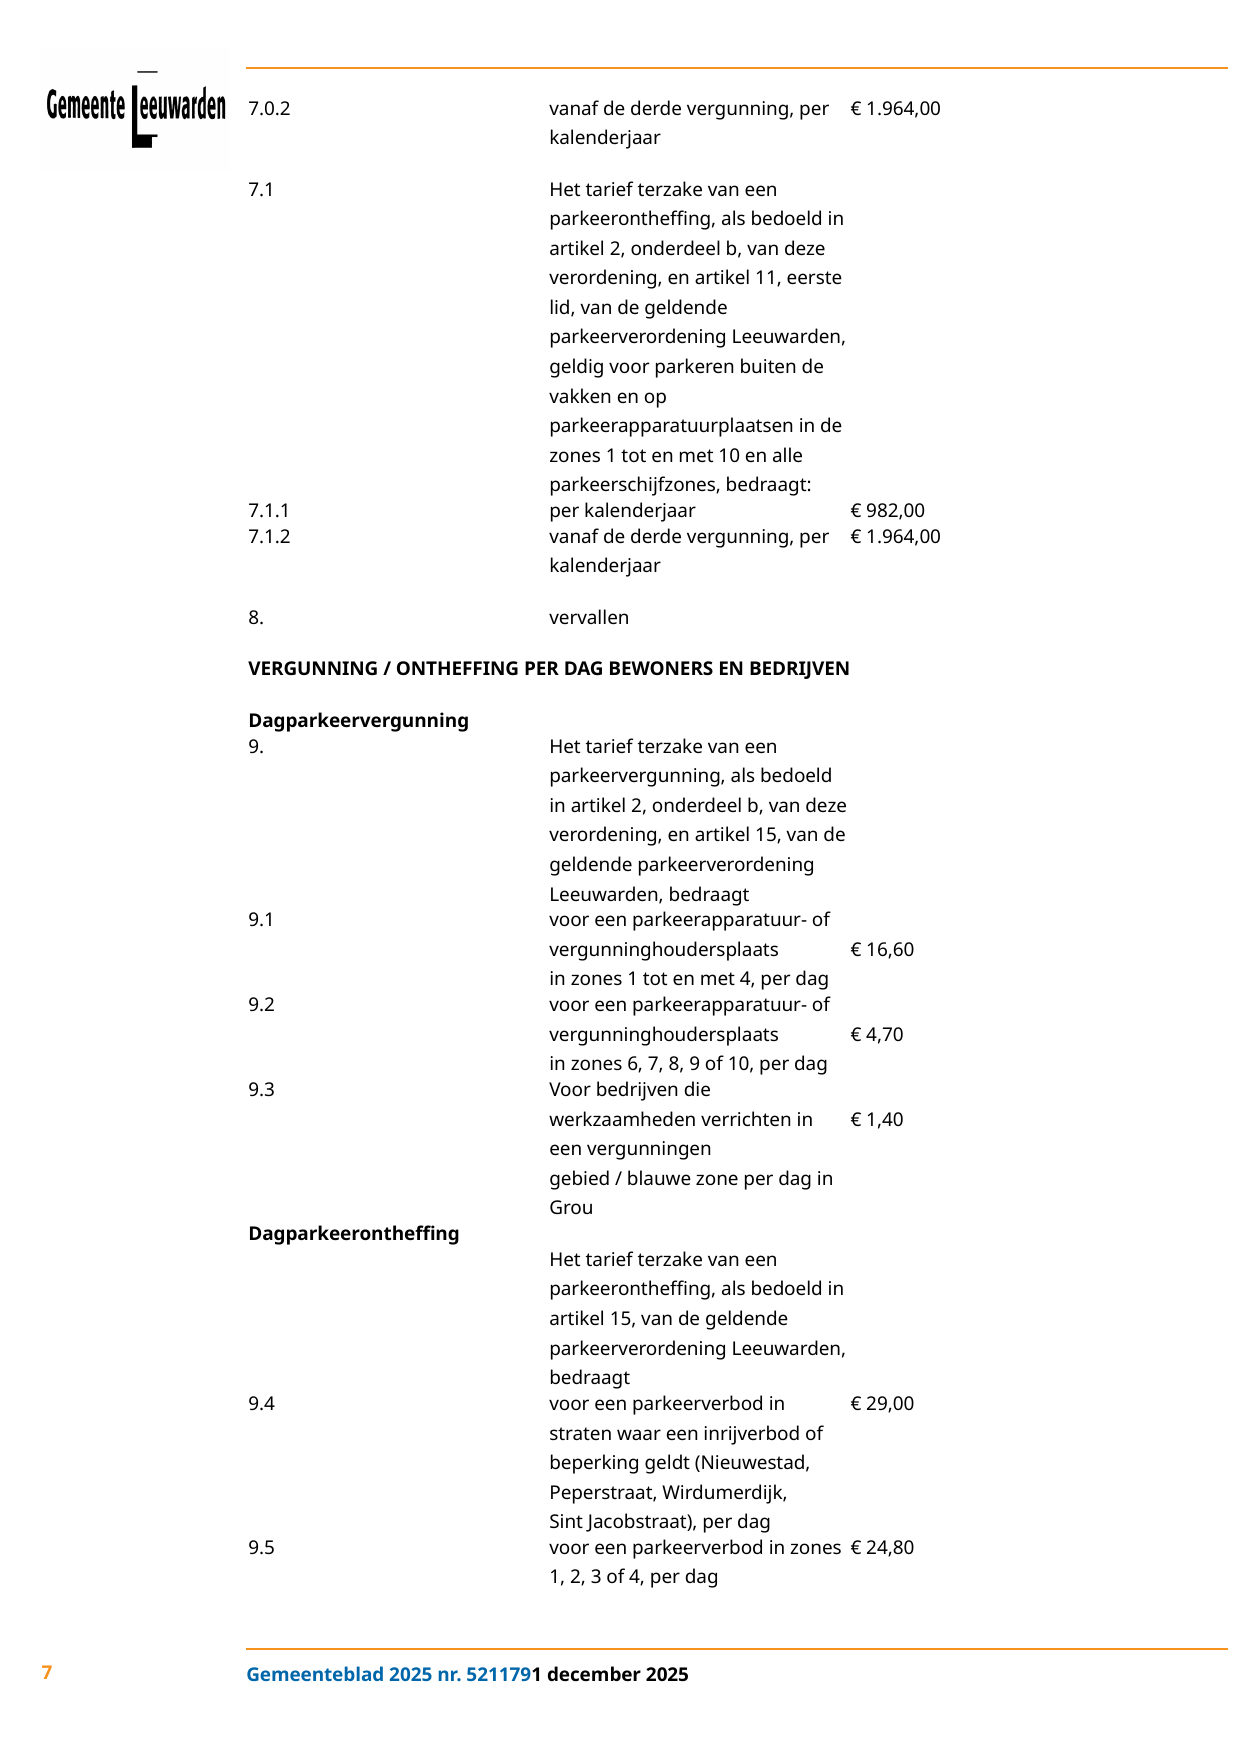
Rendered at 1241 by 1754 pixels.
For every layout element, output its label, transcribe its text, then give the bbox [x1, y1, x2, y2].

table_cell voor een parkeerapparatuur- of vergunninghoudersplaats in zones 1 tot en met 4, per dag [549, 906, 850, 991]
table_cell Het tarief terzake van een parkeerontheffing, als bedoeld in artikel 2, onderdeel b, van deze verordening, en artikel 11, eerste lid, van de geldende parkeerverordening Leeuwarden, geldig voor parkeren buiten de vakken en op parkeerapparatuurplaatsen in de zones 1 tot en met 10 en alle parkeerschijfzones, bedraagt: [549, 176, 850, 497]
table_cell [850, 150, 1152, 176]
table_cell Dagparkeerontheffing [248, 1220, 850, 1246]
table_cell € 1.964,00 [850, 523, 1152, 578]
table_cell Dagparkeervergunning [248, 707, 850, 733]
table_cell 7.0.2 [248, 95, 549, 150]
table_cell [850, 707, 1152, 733]
table_cell 9.4 [248, 1390, 549, 1534]
table_cell vervallen [549, 604, 850, 630]
table_cell [248, 150, 549, 176]
table_cell VERGUNNING / ONTHEFFING PER DAG BEWONERS EN BEDRIJVEN [248, 656, 850, 681]
table_cell 7.1.1 [248, 498, 549, 523]
table_cell [850, 1220, 1152, 1246]
table_cell [850, 630, 1152, 656]
table_cell 9.3 [248, 1076, 549, 1220]
table_cell [850, 604, 1152, 630]
table_cell 9.2 [248, 991, 549, 1076]
table_cell voor een parkeerapparatuur- of vergunninghoudersplaats in zones 6, 7, 8, 9 of 10, per dag [549, 991, 850, 1076]
table_cell [850, 656, 1152, 681]
table_cell 7.1.2 [248, 523, 549, 578]
table_cell vanaf de derde vergunning, per kalenderjaar [549, 523, 850, 578]
table_cell Voor bedrijven die werkzaamheden verrichten in een vergunningen gebied / blauwe zone per dag in Grou [549, 1076, 850, 1220]
table_cell [248, 681, 549, 707]
table_cell [850, 176, 1152, 497]
table_cell [850, 733, 1152, 906]
table_cell [248, 1246, 549, 1390]
table_cell [549, 630, 850, 656]
table_cell [850, 681, 1152, 707]
table_cell € 24,80 [850, 1534, 1152, 1589]
table_cell € 982,00 [850, 498, 1152, 523]
table_cell vanaf de derde vergunning, per kalenderjaar [549, 95, 850, 150]
table_cell € 1.964,00 [850, 95, 1152, 150]
table_cell 9.1 [248, 906, 549, 991]
table_cell voor een parkeerverbod in straten waar een inrijverbod of beperking geldt (Nieuwestad, Peperstraat, Wirdumerdijk, Sint Jacobstraat), per dag [549, 1390, 850, 1534]
table_cell € 29,00 [850, 1390, 1152, 1534]
table_cell 8. [248, 604, 549, 630]
table_cell [549, 579, 850, 604]
table_cell [248, 630, 549, 656]
table_cell Het tarief terzake van een parkeerontheffing, als bedoeld in artikel 15, van de geldende parkeerverordening Leeuwarden, bedraagt [549, 1246, 850, 1390]
table_cell [850, 579, 1152, 604]
table_cell 9. [248, 733, 549, 906]
table_cell 9.5 [248, 1534, 549, 1589]
table_cell [850, 1246, 1152, 1390]
picture [41, 47, 231, 172]
table_cell 7.1 [248, 176, 549, 497]
table_cell € 1,40 [850, 1076, 1152, 1220]
table_cell [549, 681, 850, 707]
table_cell [248, 579, 549, 604]
table_cell [549, 150, 850, 176]
table_cell voor een parkeerverbod in zones 1, 2, 3 of 4, per dag [549, 1534, 850, 1589]
table_cell € 4,70 [850, 991, 1152, 1076]
table_cell per kalenderjaar [549, 498, 850, 523]
table_cell € 16,60 [850, 906, 1152, 991]
table_cell Het tarief terzake van een parkeervergunning, als bedoeld in artikel 2, onderdeel b, van deze verordening, en artikel 15, van de geldende parkeerverordening Leeuwarden, bedraagt [549, 733, 850, 906]
